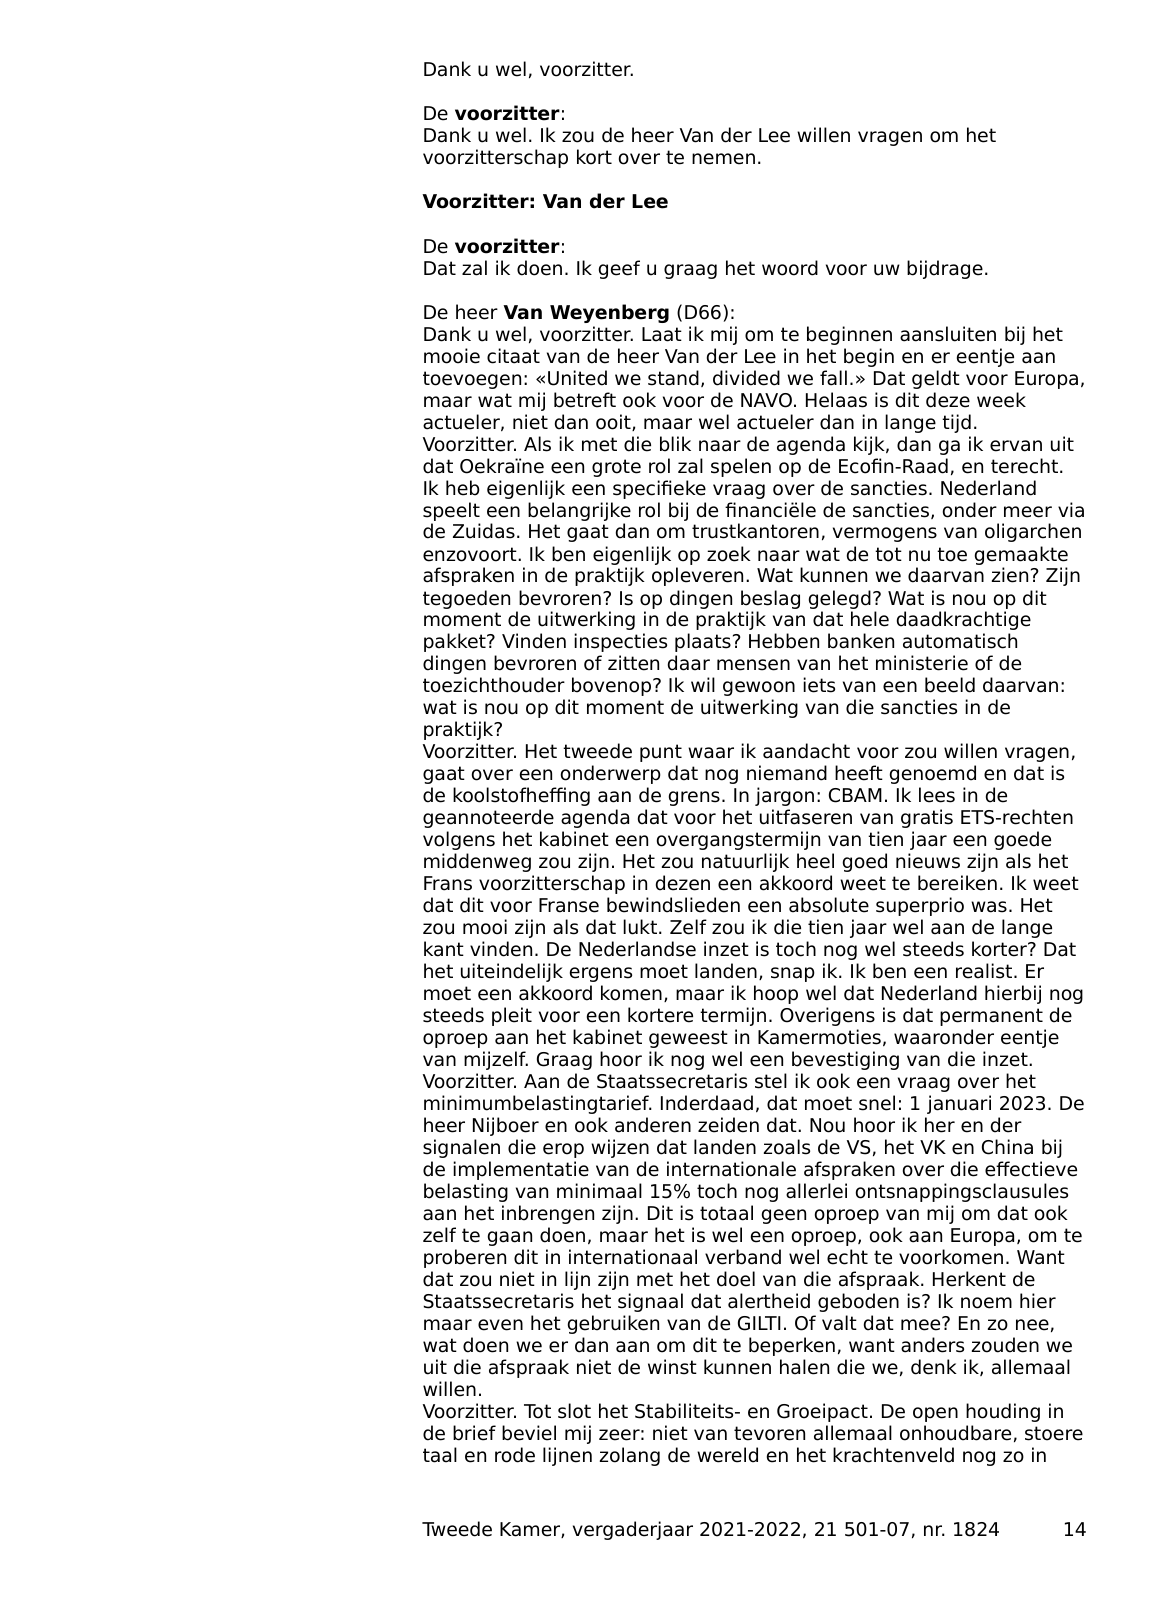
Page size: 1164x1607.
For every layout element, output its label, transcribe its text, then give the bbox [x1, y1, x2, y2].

text Voorzitter. Tot slot het Stabiliteits- en Groeipact. De open houding in de brief beviel mij zeer: niet van tevoren allemaal onhoudbare, stoere taal en rode lijnen zolang de wereld en het krachtenveld nog zo in [422, 1401, 1087, 1467]
text De voorzitter: [422, 236, 1087, 257]
text Voorzitter. Aan de Staatssecretaris stel ik ook een vraag over het minimumbelastingtarief. Inderdaad, dat moet snel: 1 januari 2023. De heer Nijboer en ook anderen zeiden dat. Nou hoor ik her en der signalen die erop wijzen dat landen zoals de VS, het VK en China bij de implementatie van de internationale afspraken over die effectieve belasting van minimaal 15% toch nog allerlei ontsnappingsclausules aan het inbrengen zijn. Dit is totaal geen oproep van mij om dat ook zelf te gaan doen, maar het is wel een oproep, ook aan Europa, om te proberen dit in internationaal verband wel echt te voorkomen. Want dat zou niet in lijn zijn met het doel van die afspraak. Herkent de Staatssecretaris het signaal dat alertheid geboden is? Ik noem hier maar even het gebruiken van de GILTI. Of valt dat mee? En zo nee, wat doen we er dan aan om dit te beperken, want anders zouden we uit die afspraak niet de winst kunnen halen die we, denk ik, allemaal willen. [422, 1071, 1087, 1401]
text De voorzitter: [422, 103, 1087, 125]
text Dank u wel, voorzitter. [422, 59, 1087, 81]
subtitle Voorzitter: Van der Lee [422, 191, 1087, 213]
text De heer Van Weyenberg (D66): [422, 302, 1087, 324]
text Dank u wel, voorzitter. Laat ik mij om te beginnen aansluiten bij het mooie citaat van de heer Van der Lee in het begin en er eentje aan toevoegen: «United we stand, divided we fall.» Dat geldt voor Europa, maar wat mij betreft ook voor de NAVO. Helaas is dit deze week actueler, niet dan ooit, maar wel actueler dan in lange tijd. [422, 324, 1087, 433]
text Dat zal ik doen. Ik geef u graag het woord voor uw bijdrage. [422, 257, 1087, 279]
text Voorzitter. Als ik met die blik naar de agenda kijk, dan ga ik ervan uit dat Oekraïne een grote rol zal spelen op de Ecofin-Raad, en terecht. Ik heb eigenlijk een specifieke vraag over de sancties. Nederland speelt een belangrijke rol bij de financiële de sancties, onder meer via de Zuidas. Het gaat dan om trustkantoren, vermogens van oligarchen enzovoort. Ik ben eigenlijk op zoek naar wat de tot nu toe gemaakte afspraken in de praktijk opleveren. Wat kunnen we daarvan zien? Zijn tegoeden bevroren? Is op dingen beslag gelegd? Wat is nou op dit moment de uitwerking in de praktijk van dat hele daadkrachtige pakket? Vinden inspecties plaats? Hebben banken automatisch dingen bevroren of zitten daar mensen van het ministerie of de toezichthouder bovenop? Ik wil gewoon iets van een beeld daarvan: wat is nou op dit moment de uitwerking van die sancties in de praktijk? [422, 433, 1087, 741]
text Voorzitter. Het tweede punt waar ik aandacht voor zou willen vragen, gaat over een onderwerp dat nog niemand heeft genoemd en dat is de koolstofheffing aan de grens. In jargon: CBAM. Ik lees in de geannoteerde agenda dat voor het uitfaseren van gratis ETS-rechten volgens het kabinet een overgangstermijn van tien jaar een goede middenweg zou zijn. Het zou natuurlijk heel goed nieuws zijn als het Frans voorzitterschap in dezen een akkoord weet te bereiken. Ik weet dat dit voor Franse bewindslieden een absolute superprio was. Het zou mooi zijn als dat lukt. Zelf zou ik die tien jaar wel aan de lange kant vinden. De Nederlandse inzet is toch nog wel steeds korter? Dat het uiteindelijk ergens moet landen, snap ik. Ik ben een realist. Er moet een akkoord komen, maar ik hoop wel dat Nederland hierbij nog steeds pleit voor een kortere termijn. Overigens is dat permanent de oproep aan het kabinet geweest in Kamermoties, waaronder eentje van mijzelf. Graag hoor ik nog wel een bevestiging van die inzet. [422, 741, 1087, 1071]
text Dank u wel. Ik zou de heer Van der Lee willen vragen om het voorzitterschap kort over te nemen. [422, 125, 1087, 169]
